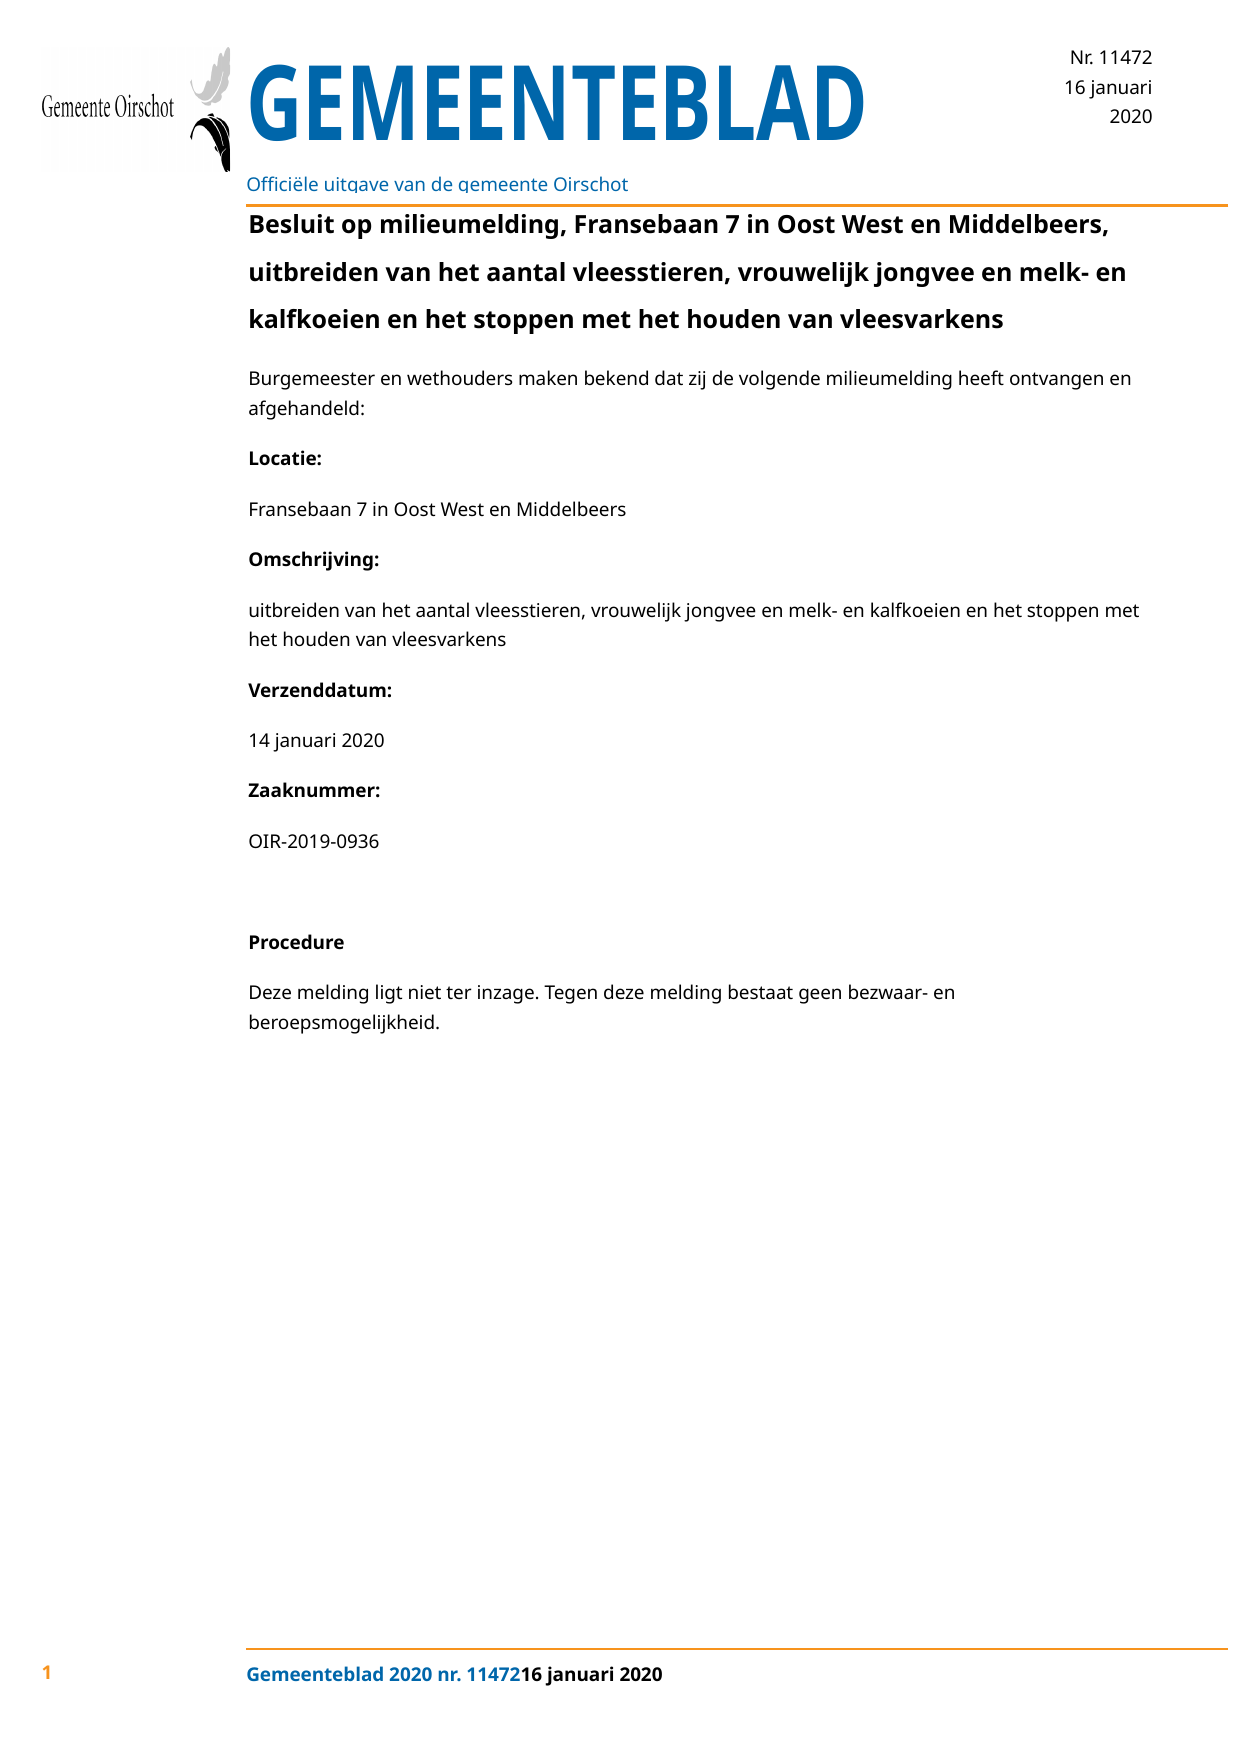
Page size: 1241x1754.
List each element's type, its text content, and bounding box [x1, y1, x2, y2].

text OIR-2019-0936 [248, 828, 1152, 854]
text Verzenddatum: [248, 677, 1152, 702]
text Deze melding ligt niet ter inzage. Tegen deze melding bestaat geen bezwaar- en beroepsmogelijkheid. [248, 979, 1152, 1034]
text Zaaknummer: [248, 778, 1152, 803]
text uitbreiden van het aantal vleesstieren, vrouwelijk jongvee en melk- en kalfkoeien en het stoppen met het houden van vleesvarkens [248, 597, 1152, 652]
text Procedure [248, 929, 1152, 954]
text Burgemeester en wethouders maken bekend dat zij de volgende milieumelding heeft ontvangen en afgehandeld: [248, 366, 1152, 421]
text Besluit op milieumelding, Fransebaan 7 in Oost West en Middelbeers, uitbreiden van het aantal vleesstieren, vrouwelijk jongvee en melk- en kalfkoeien en het stoppen met het houden van vleesvarkens [248, 207, 1152, 336]
text 14 januari 2020 [248, 727, 1152, 753]
picture [41, 47, 231, 172]
text Omschrijving: [248, 546, 1152, 572]
text Locatie: [248, 446, 1152, 471]
text Fransebaan 7 in Oost West en Middelbeers [248, 496, 1152, 522]
